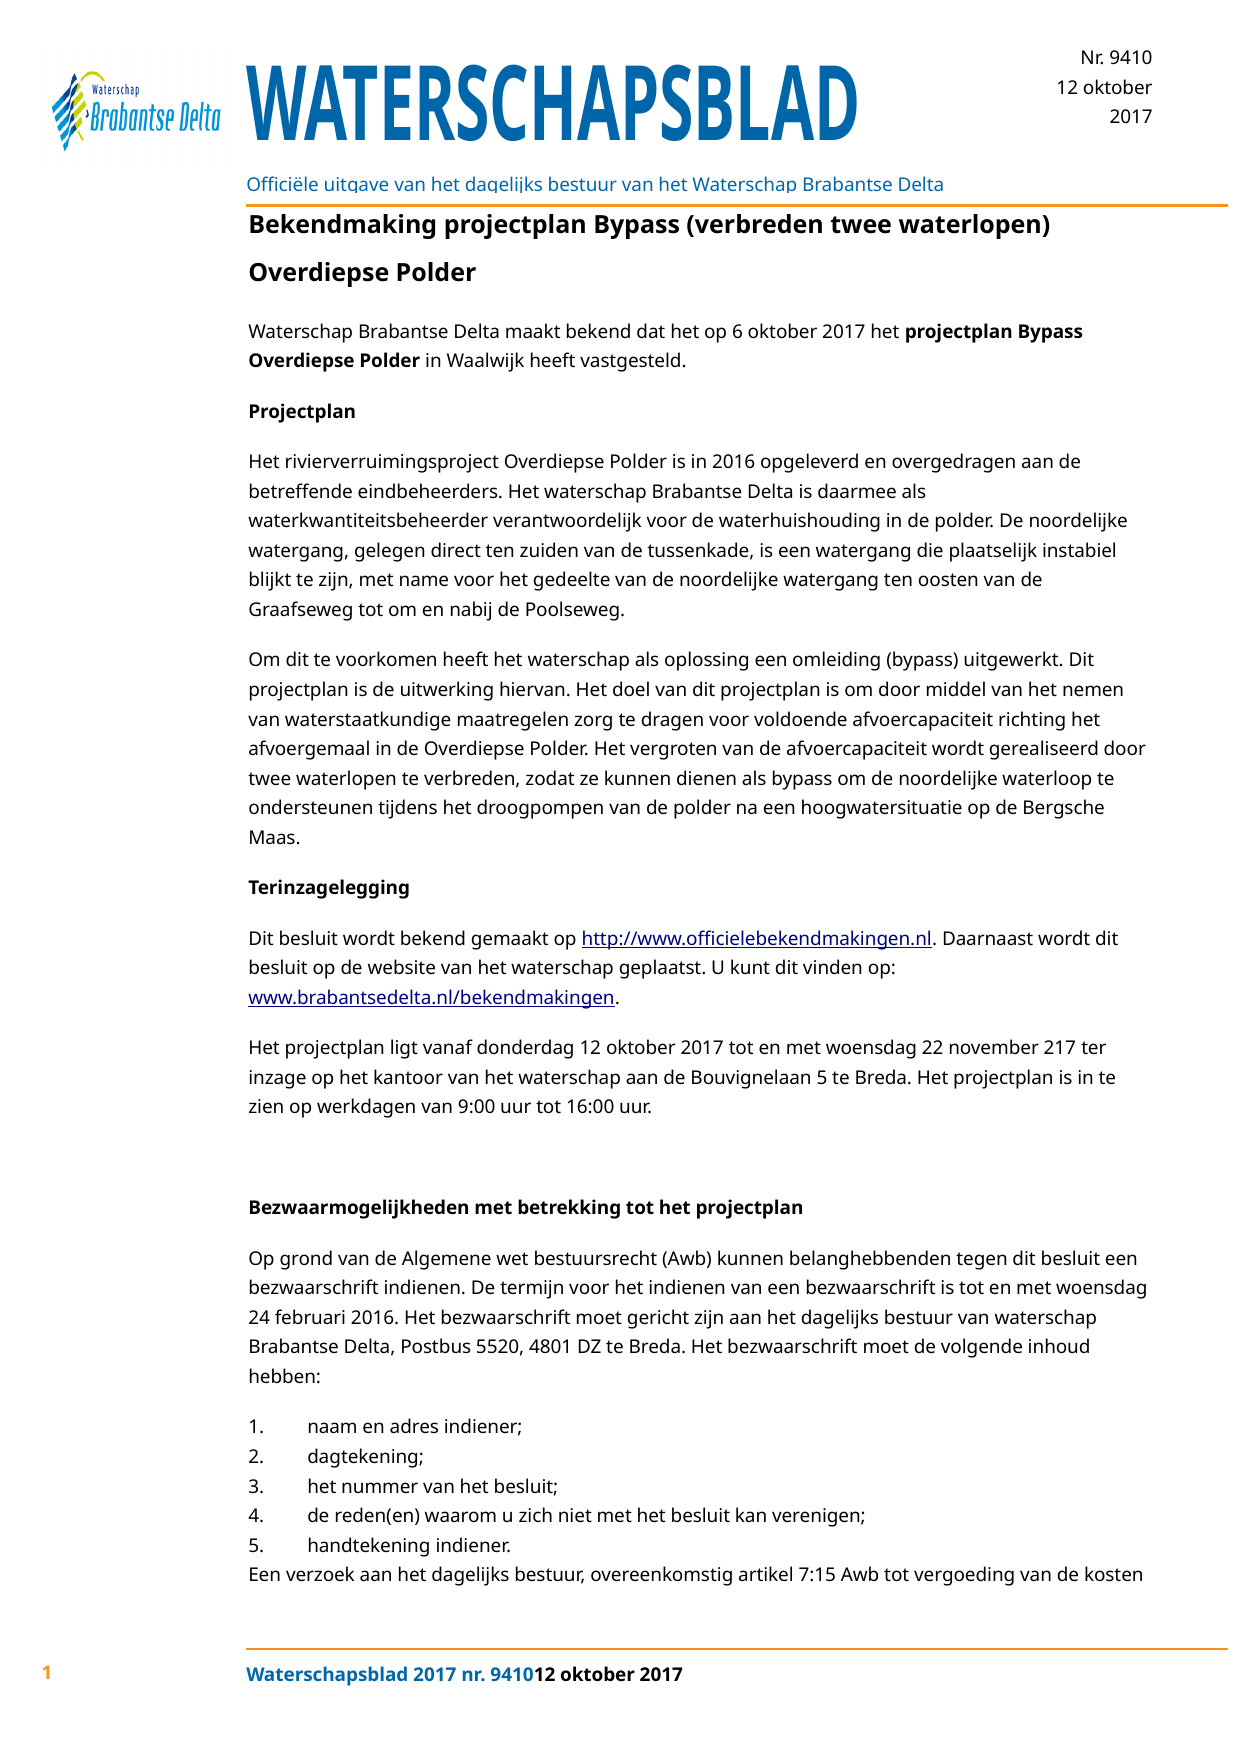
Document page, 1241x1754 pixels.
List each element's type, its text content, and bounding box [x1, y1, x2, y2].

list de reden(en) waarom u zich niet met het besluit kan verenigen; [248, 1502, 1152, 1528]
text Om dit te voorkomen heeft het waterschap als oplossing een omleiding (bypass) uitgewerkt. Dit projectplan is de uitwerking hiervan. Het doel van dit projectplan is om door middel van het nemen van waterstaatkundige maatregelen zorg te dragen voor voldoende afvoercapaciteit richting het afvoergemaal in de Overdiepse Polder. Het vergroten van de afvoercapaciteit wordt gerealiseerd door twee waterlopen te verbreden, zodat ze kunnen dienen als bypass om de noordelijke waterloop te ondersteunen tijdens het droogpompen van de polder na een hoogwatersituatie op de Bergsche Maas. [248, 647, 1152, 850]
text Het rivierverruimingsproject Overdiepse Polder is in 2016 opgeleverd en overgedragen aan de betreffende eindbeheerders. Het waterschap Brabantse Delta is daarmee als waterkwantiteitsbeheerder verantwoordelijk voor de waterhuishouding in de polder. De noordelijke watergang, gelegen direct ten zuiden van de tussenkade, is een watergang die plaatselijk instabiel blijkt te zijn, met name voor het gedeelte van de noordelijke watergang ten oosten van de Graafseweg tot om en nabij de Poolseweg. [248, 448, 1152, 622]
text Projectplan [248, 398, 1152, 424]
list handtekening indiener. [248, 1532, 1152, 1558]
text Bekendmaking projectplan Bypass (verbreden twee waterlopen) Overdiepse Polder [248, 207, 1152, 288]
text Terinzagelegging [248, 874, 1152, 900]
list naam en adres indiener; [248, 1414, 1152, 1439]
text Een verzoek aan het dagelijks bestuur, overeenkomstig artikel 7:15 Awb tot vergoeding van de kosten [248, 1562, 1152, 1587]
text Waterschap Brabantse Delta maakt bekend dat het op 6 oktober 2017 het projectplan Bypass Overdiepse Polder in Waalwijk heeft vastgesteld. [248, 318, 1152, 373]
text Het projectplan ligt vanaf donderdag 12 oktober 2017 tot en met woensdag 22 november 217 ter inzage op het kantoor van het waterschap aan de Bouvignelaan 5 te Breda. Het projectplan is in te zien op werkdagen van 9:00 uur tot 16:00 uur. [248, 1034, 1152, 1119]
list het nummer van het besluit; [248, 1473, 1152, 1499]
text Bezwaarmogelijkheden met betrekking tot het projectplan [248, 1194, 1152, 1220]
text Op grond van de Algemene wet bestuursrecht (Awb) kunnen belanghebbenden tegen dit besluit een bezwaarschrift indienen. De termijn voor het indienen van een bezwaarschrift is tot en met woensdag 24 februari 2016. Het bezwaarschrift moet gericht zijn aan het dagelijks bestuur van waterschap Brabantse Delta, Postbus 5520, 4801 DZ te Breda. Het bezwaarschrift moet de volgende inhoud hebben: [248, 1245, 1152, 1389]
picture [41, 47, 231, 172]
text Dit besluit wordt bekend gemaakt op http://www.officielebekendmakingen.nl. Daarnaast wordt dit besluit op de website van het waterschap geplaatst. U kunt dit vinden op: www.brabantsedelta.nl/bekendmakingen. [248, 925, 1152, 1010]
list dagtekening; [248, 1443, 1152, 1469]
